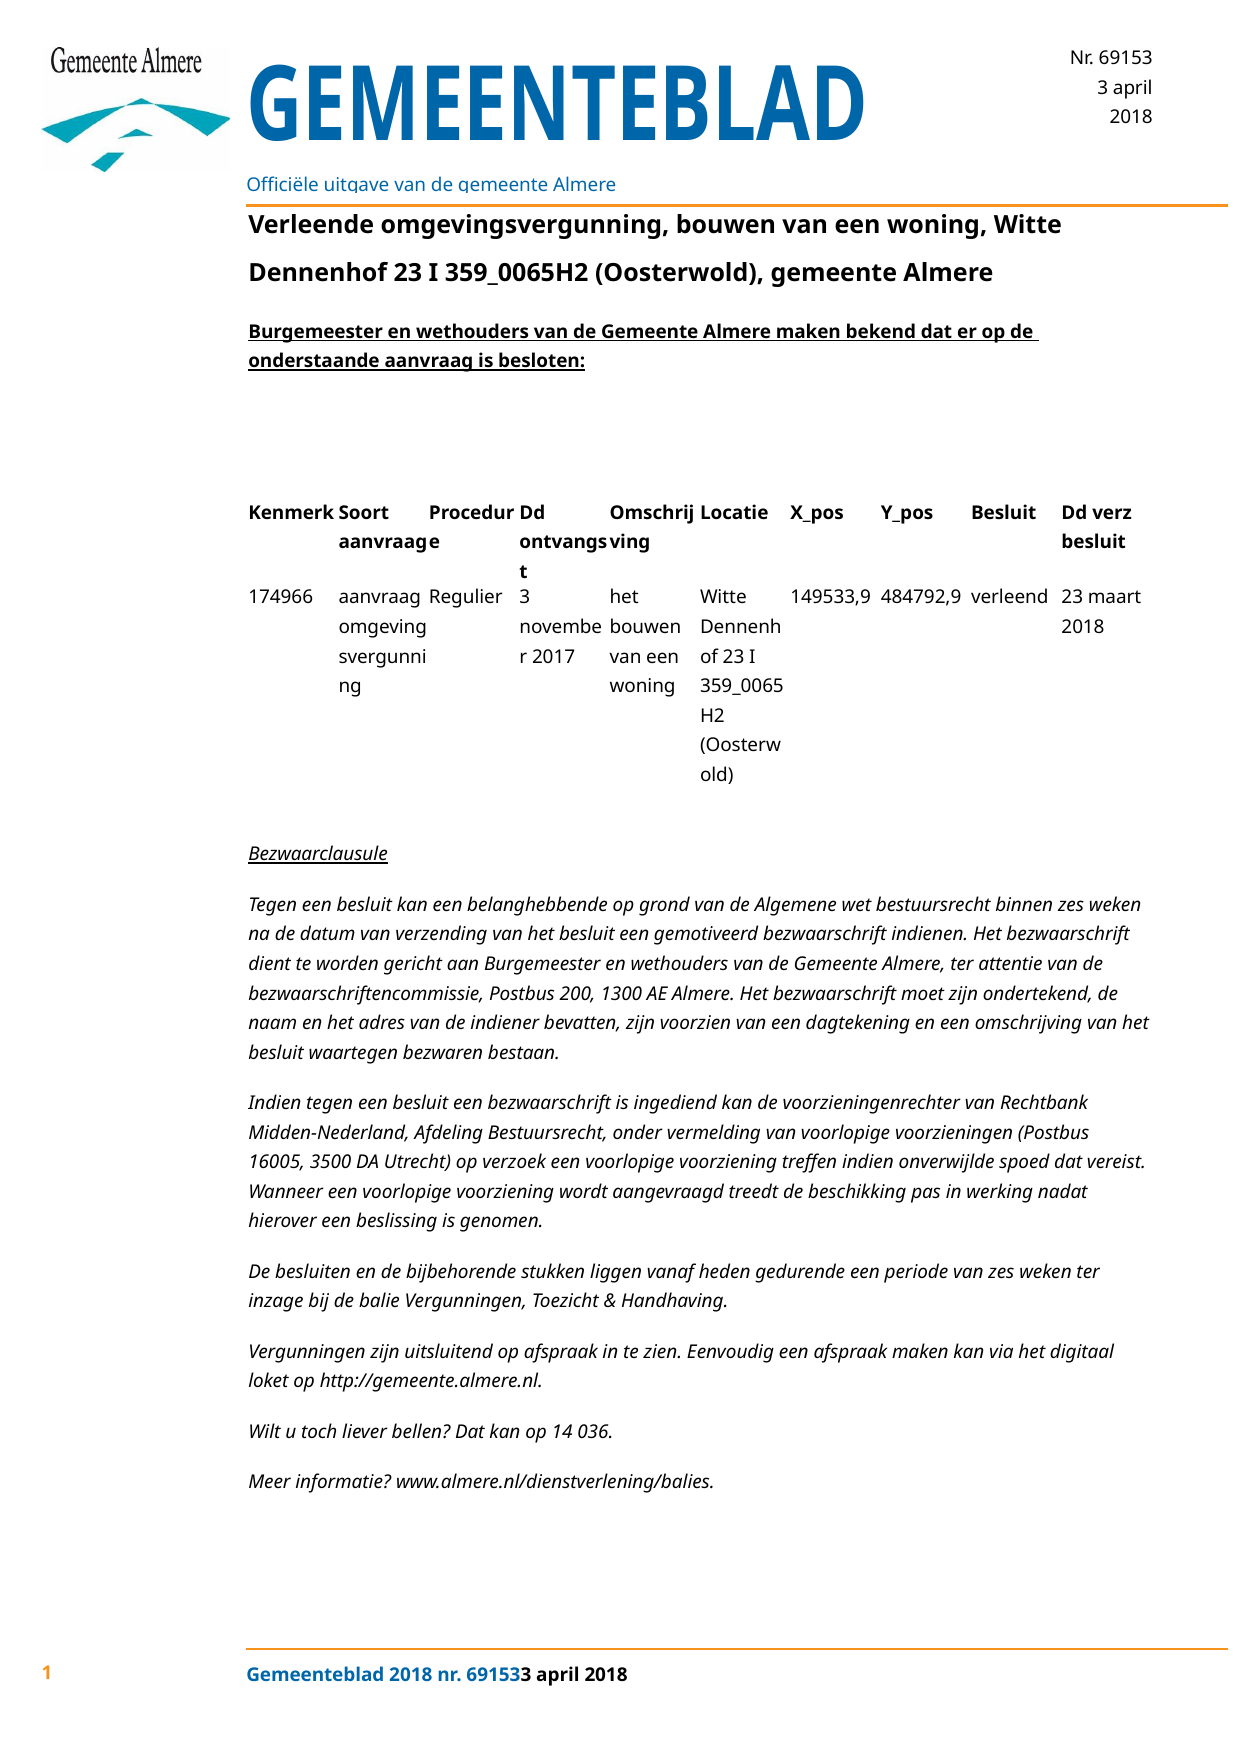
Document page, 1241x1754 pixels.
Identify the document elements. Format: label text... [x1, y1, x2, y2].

table_header Procedure [429, 499, 519, 584]
table_cell 484792,9 [881, 584, 971, 787]
text Bezwaarclausule [248, 841, 1152, 866]
text Tegen een besluit kan een belanghebbende op grond van de Algemene wet bestuursrecht binnen zes weken na de datum van verzending van het besluit een gemotiveerd bezwaarschrift indienen. Het bezwaarschrift dient te worden gericht aan Burgemeester en wethouders van de Gemeente Almere, ter attentie van de bezwaarschriftencommissie, Postbus 200, 1300 AE Almere. Het bezwaarschrift moet zijn ondertekend, de naam en het adres van de indiener bevatten, zijn voorzien van een dagtekening en een omschrijving van het besluit waartegen bezwaren bestaan. [248, 891, 1152, 1065]
table_header Besluit [971, 499, 1061, 584]
table_header Locatie [700, 499, 790, 584]
text De besluiten en de bijbehorende stukken liggen vanaf heden gedurende een periode van zes weken ter inzage bij de balie Vergunningen, Toezicht & Handhaving. [248, 1258, 1152, 1313]
text Vergunningen zijn uitsluitend op afspraak in te zien. Eenvoudig een afspraak maken kan via het digitaal loket op http://gemeente.almere.nl. [248, 1338, 1152, 1393]
table_cell 3 november 2017 [519, 584, 609, 787]
table_cell het bouwen van een woning [609, 584, 700, 787]
table_header Kenmerk [248, 499, 338, 584]
text Wilt u toch liever bellen? Dat kan op 14 036. [248, 1418, 1152, 1444]
table_header Dd verz besluit [1061, 499, 1152, 584]
table_cell aanvraag omgevingsvergunning [338, 584, 429, 787]
table_cell 174966 [248, 584, 338, 787]
text Indien tegen een besluit een bezwaarschrift is ingediend kan de voorzieningenrechter van Rechtbank Midden-Nederland, Afdeling Bestuursrecht, onder vermelding van voorlopige voorzieningen (Postbus 16005, 3500 DA Utrecht) op verzoek een voorlopige voorziening treffen indien onverwijlde spoed dat vereist. Wanneer een voorlopige voorziening wordt aangevraagd treedt de beschikking pas in werking nadat hierover een beslissing is genomen. [248, 1089, 1152, 1233]
picture [41, 47, 231, 172]
table_cell 149533,9 [790, 584, 881, 787]
table_header Omschrijving [609, 499, 700, 584]
table_header Y_pos [881, 499, 971, 584]
table_cell Regulier [429, 584, 519, 787]
text Verleende omgevingsvergunning, bouwen van een woning, Witte Dennenhof 23 I 359_0065H2 (Oosterwold), gemeente Almere [248, 207, 1152, 288]
text Meer informatie? www.almere.nl/dienstverlening/balies. [248, 1468, 1152, 1494]
table_cell verleend [971, 584, 1061, 787]
table_header Dd ontvangst [519, 499, 609, 584]
table_header X_pos [790, 499, 881, 584]
table_header Soort aanvraag [338, 499, 429, 584]
table_cell Witte Dennenhof 23 I 359_0065H2 (Oosterwold) [700, 584, 790, 787]
table_cell 23 maart 2018 [1061, 584, 1152, 787]
text Burgemeester en wethouders van de Gemeente Almere maken bekend dat er op de onderstaande aanvraag is besloten: [248, 318, 1152, 373]
